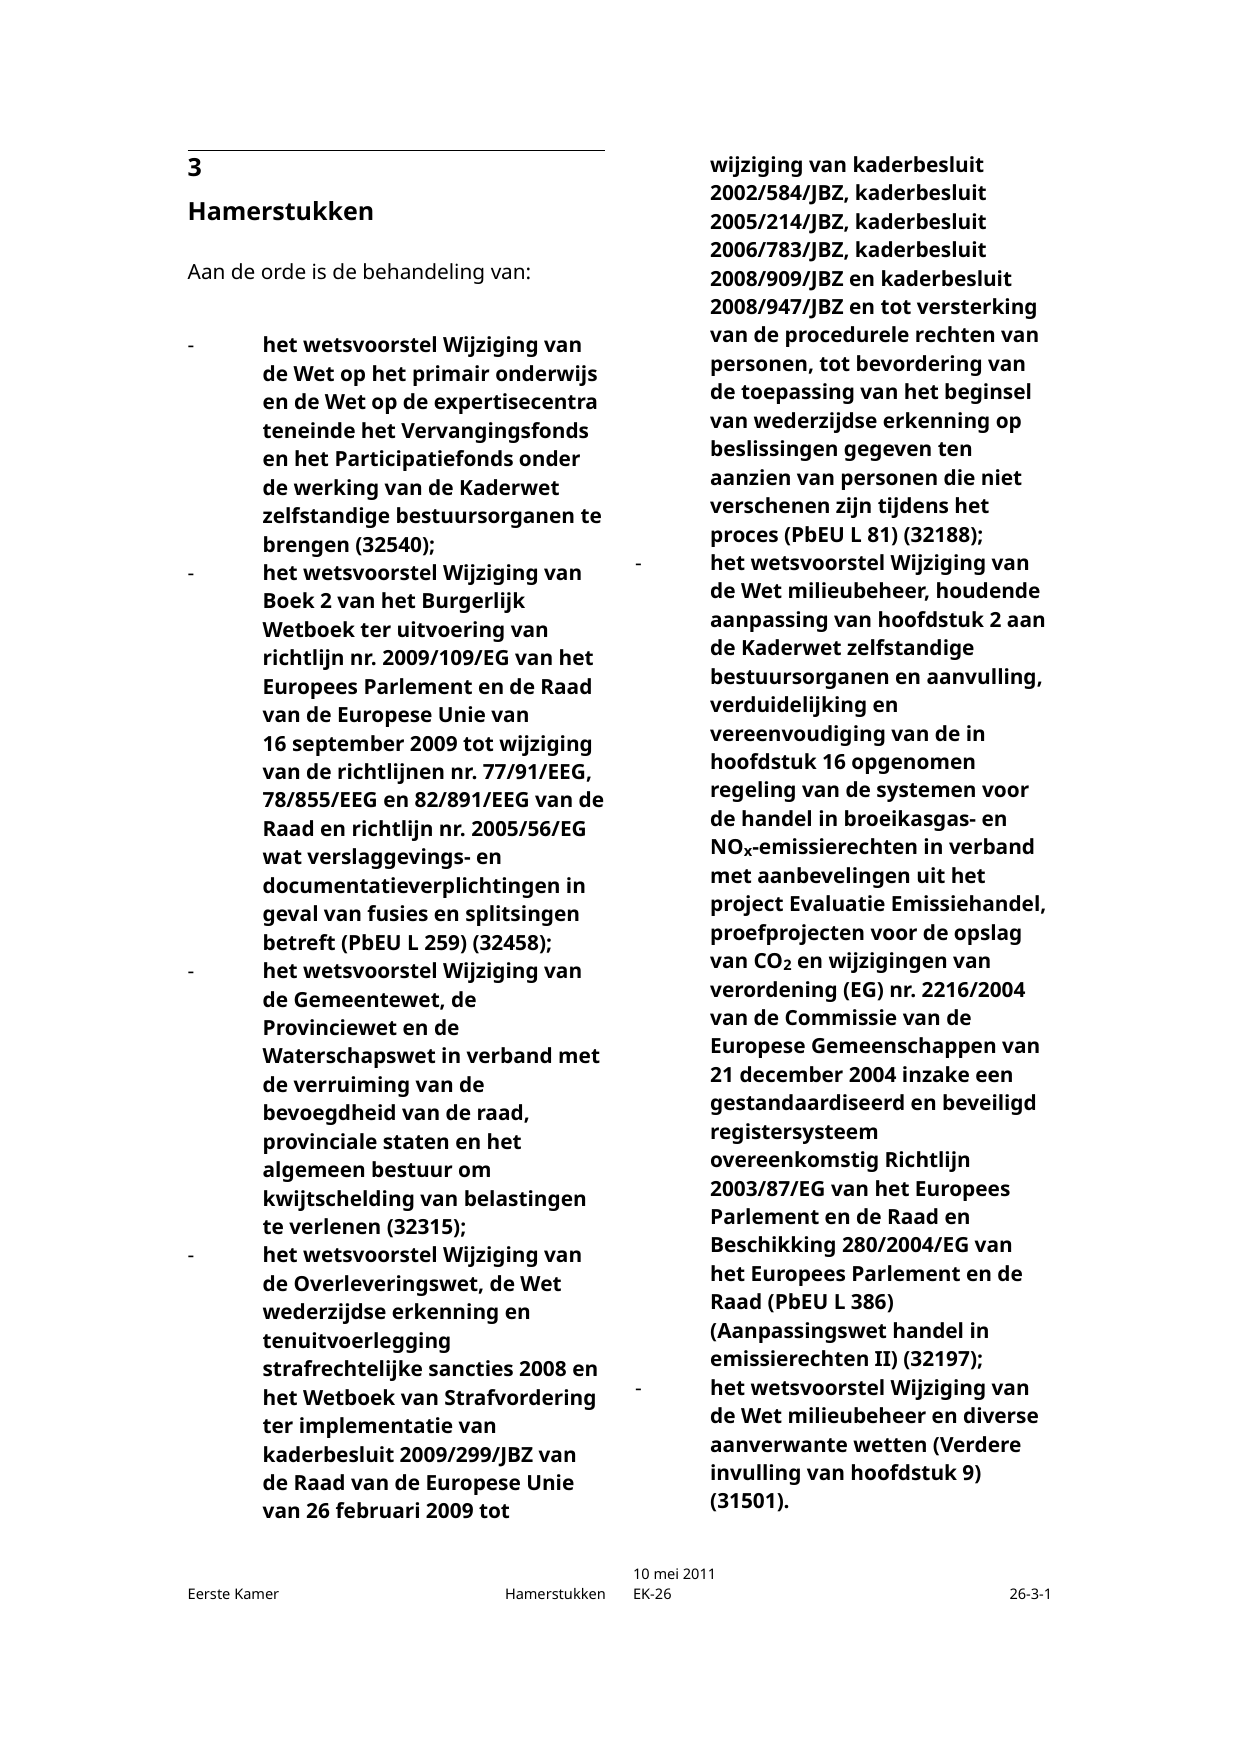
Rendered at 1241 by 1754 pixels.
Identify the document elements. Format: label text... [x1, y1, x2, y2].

list het wetsvoorstel Wijziging van de Wet milieubeheer, houdende aanpassing van hoofdstuk 2 aan de Kaderwet zelfstandige bestuursorganen en aanvulling, verduidelijking en vereenvoudiging van de in hoofdstuk 16 opgenomen regeling van de systemen voor de handel in broeikasgas- en NOx-emissierechten in verband met aanbevelingen uit het project Evaluatie Emissiehandel, proefprojecten voor de opslag van CO2 en wijzigingen van verordening (EG) nr. 2216/2004 van de Commissie van de Europese Gemeenschappen van 21 december 2004 inzake een gestandaardiseerd en beveiligd registersysteem overeenkomstig Richtlijn 2003/87/EG van het Europees Parlement en de Raad en Beschikking 280/2004/EG van het Europees Parlement en de Raad (PbEU L 386) (Aanpassingswet handel in emissierechten II) (32197); [635, 548, 1053, 1373]
text Hamerstukken [187, 193, 605, 227]
list wijziging van kaderbesluit 2002/584/JBZ, kaderbesluit 2005/214/JBZ, kaderbesluit 2006/783/JBZ, kaderbesluit 2008/909/JBZ en kaderbesluit 2008/947/JBZ en tot versterking van de procedurele rechten van personen, tot bevordering van de toepassing van het beginsel van wederzijdse erkenning op beslissingen gegeven ten aanzien van personen die niet verschenen zijn tijdens het proces (PbEU L 81) (32188); [635, 150, 1053, 548]
text Aan de orde is de behandeling van: [187, 257, 605, 286]
list het wetsvoorstel Wijziging van de Wet milieubeheer en diverse aanverwante wetten (Verdere invulling van hoofdstuk 9) (31501). [635, 1373, 1053, 1515]
list het wetsvoorstel Wijziging van de Gemeentewet, de Provinciewet en de Waterschapswet in verband met de verruiming van de bevoegdheid van de raad, provinciale staten en het algemeen bestuur om kwijtschelding van belastingen te verlenen (32315); [187, 956, 605, 1241]
list het wetsvoorstel Wijziging van Boek 2 van het Burgerlijk Wetboek ter uitvoering van richtlijn nr. 2009/109/EG van het Europees Parlement en de Raad van de Europese Unie van 16 september 2009 tot wijziging van de richtlijnen nr. 77/91/EEG, 78/855/EEG en 82/891/EEG van de Raad en richtlijn nr. 2005/56/EG wat verslaggevings- en documentatieverplichtingen in geval van fusies en splitsingen betreft (PbEU L 259) (32458); [187, 558, 605, 956]
list het wetsvoorstel Wijziging van de Overleveringswet, de Wet wederzijdse erkenning en tenuitvoerlegging strafrechtelijke sancties 2008 en het Wetboek van Strafvordering ter implementatie van kaderbesluit 2009/299/JBZ van de Raad van de Europese Unie van 26 februari 2009 tot [187, 1241, 605, 1525]
text 3 [187, 151, 605, 184]
list het wetsvoorstel Wijziging van de Wet op het primair onderwijs en de Wet op de expertisecentra teneinde het Vervangingsfonds en het Participatiefonds onder de werking van de Kaderwet zelfstandige bestuursorganen te brengen (32540); [187, 331, 605, 558]
